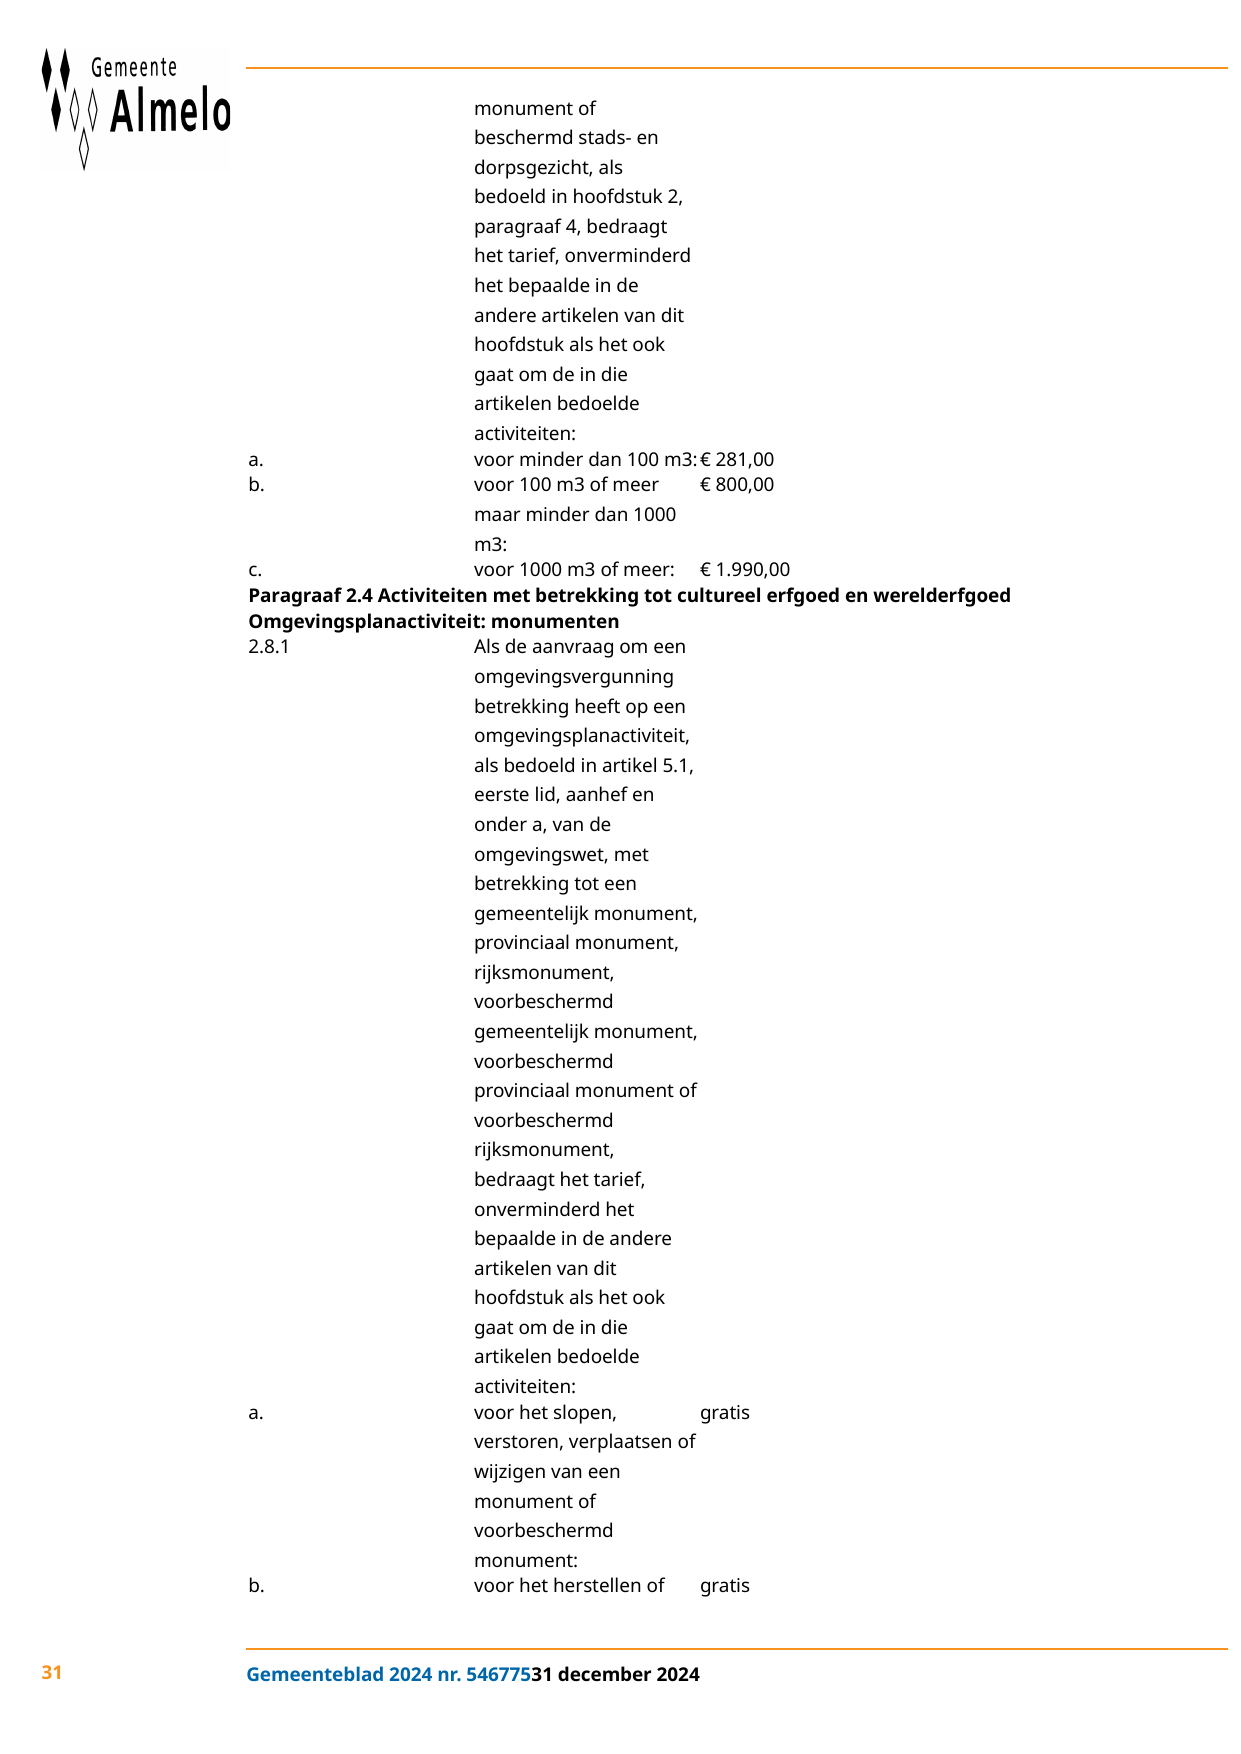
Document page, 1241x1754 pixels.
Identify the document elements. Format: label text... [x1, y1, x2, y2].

table_cell € 281,00 [700, 446, 926, 472]
table_cell a. [248, 446, 474, 472]
table_cell voor 1000 m3 of meer: [474, 557, 700, 582]
table_cell voor het herstellen of [474, 1573, 700, 1598]
table_cell 2.8.1 [248, 634, 474, 1399]
table_cell € 1.990,00 [700, 557, 926, 582]
table_cell [700, 634, 926, 1399]
table_cell Als de aanvraag om een omgevingsvergunning betrekking heeft op een omgevingsplanactiviteit, als bedoeld in artikel 5.1, eerste lid, aanhef en onder a, van de omgevingswet, met betrekking tot een gemeentelijk monument, provinciaal monument, rijksmonument, voorbeschermd gemeentelijk monument, voorbeschermd provinciaal monument of voorbeschermd rijksmonument, bedraagt het tarief, onverminderd het bepaalde in de andere artikelen van dit hoofdstuk als het ook gaat om de in die artikelen bedoelde activiteiten: [474, 634, 700, 1399]
table_cell [700, 95, 926, 446]
table_cell b. [248, 1573, 474, 1598]
table_cell [248, 95, 474, 446]
table_cell [926, 557, 1152, 582]
table_cell [926, 634, 1152, 1399]
table_cell gratis [700, 1573, 926, 1598]
table_cell Omgevingsplanactiviteit: monumenten [248, 608, 926, 634]
table_cell c. [248, 557, 474, 582]
table_cell gratis [700, 1399, 926, 1573]
table_cell [926, 608, 1152, 634]
table_cell a. [248, 1399, 474, 1573]
table_cell voor 100 m3 of meer maar minder dan 1000 m3: [474, 472, 700, 557]
table_cell [926, 1399, 1152, 1573]
table_cell voor het slopen, verstoren, verplaatsen of wijzigen van een monument of voorbeschermd monument: [474, 1399, 700, 1573]
table_cell b. [248, 472, 474, 557]
table_cell monument of beschermd stads- en dorpsgezicht, als bedoeld in hoofdstuk 2, paragraaf 4, bedraagt het tarief, onverminderd het bepaalde in de andere artikelen van dit hoofdstuk als het ook gaat om de in die artikelen bedoelde activiteiten: [474, 95, 700, 446]
table_cell [926, 95, 1152, 446]
table_cell [926, 446, 1152, 472]
table_cell Paragraaf 2.4 Activiteiten met betrekking tot cultureel erfgoed en werelderfgoed [248, 582, 1152, 608]
table_cell [926, 1573, 1152, 1598]
table_cell [926, 472, 1152, 557]
table_cell voor minder dan 100 m3: [474, 446, 700, 472]
table_cell € 800,00 [700, 472, 926, 557]
picture [41, 47, 231, 172]
